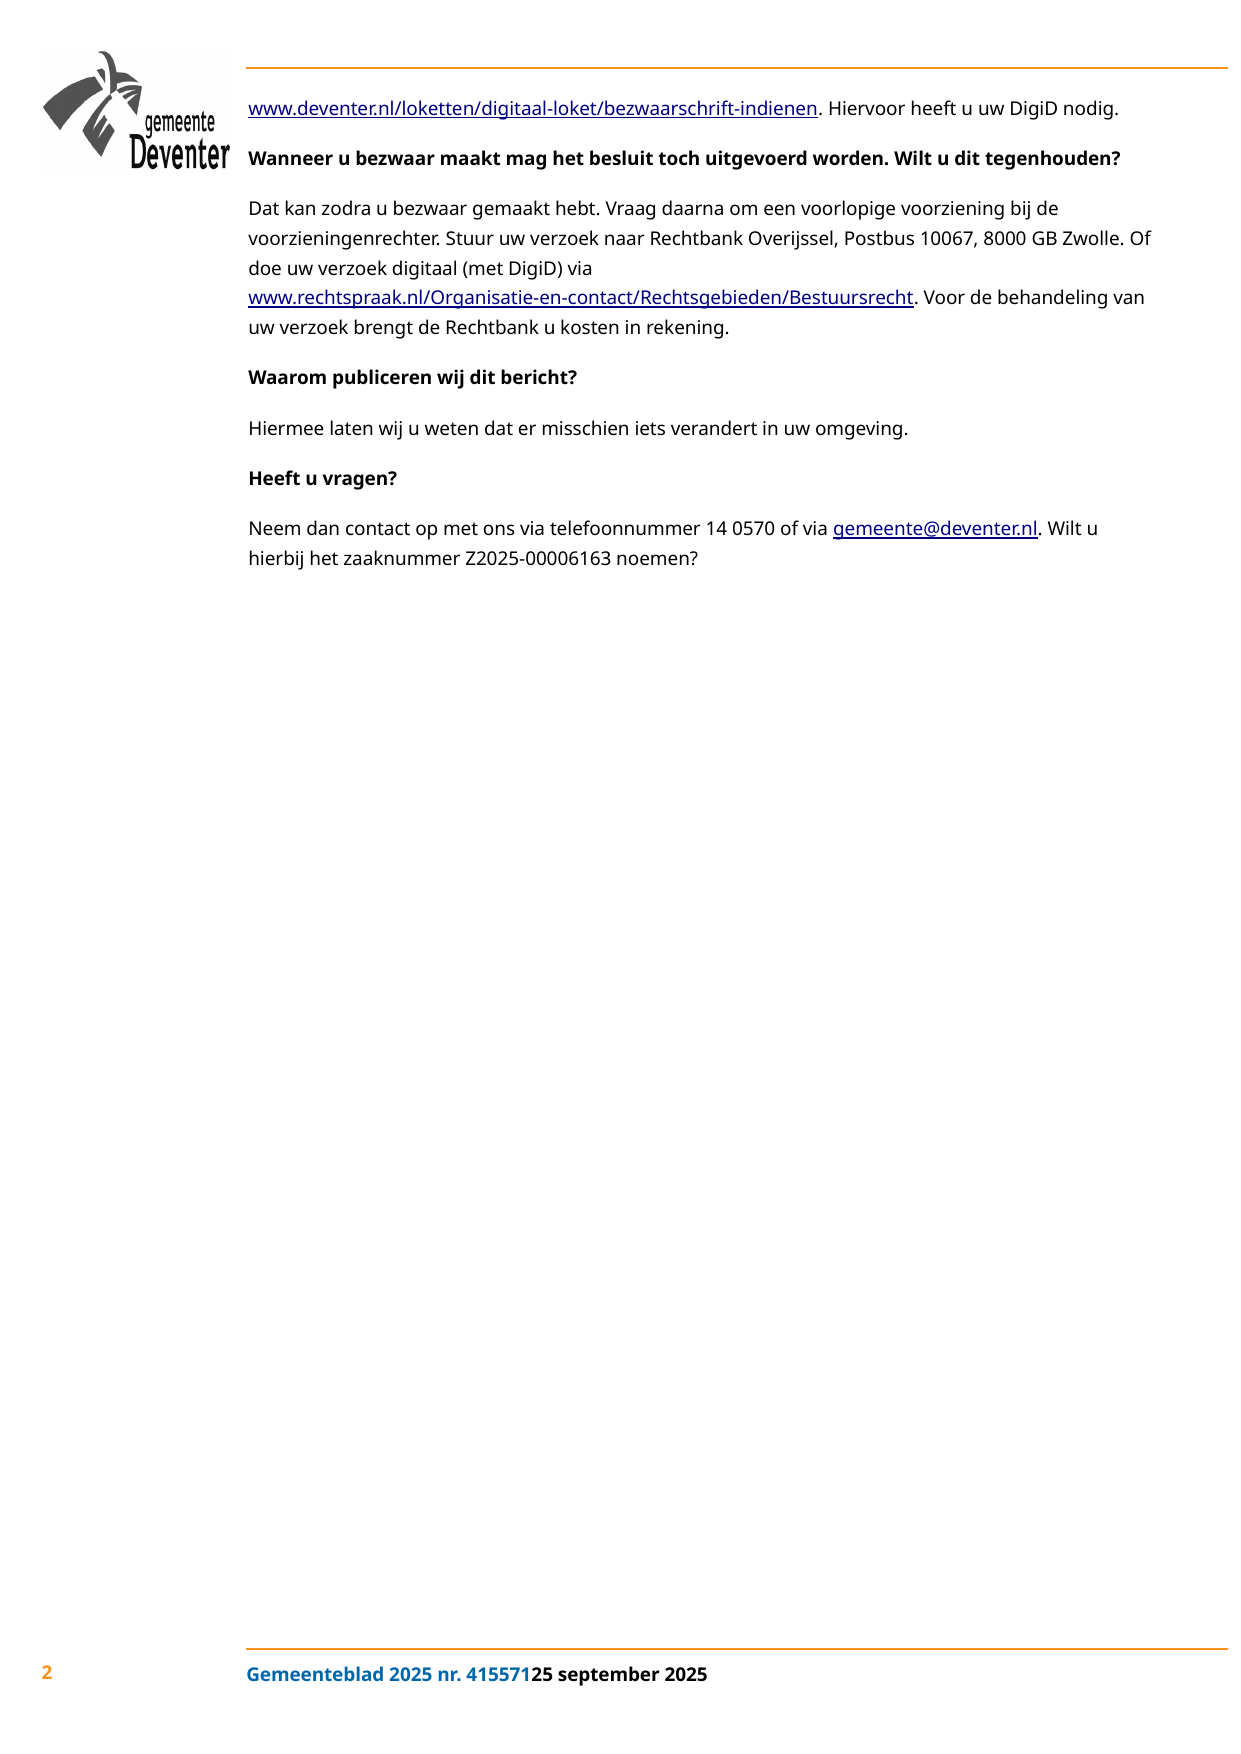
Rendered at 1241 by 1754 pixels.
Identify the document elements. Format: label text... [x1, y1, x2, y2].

text Waarom publiceren wij dit bericht? [248, 364, 1152, 390]
text Dat kan zodra u bezwaar gemaakt hebt. Vraag daarna om een voorlopige voorziening bij de voorzieningenrechter. Stuur uw verzoek naar Rechtbank Overijssel, Postbus 10067, 8000 GB Zwolle. Of doe uw verzoek digitaal (met DigiD) via www.rechtspraak.nl/Organisatie-en-contact/Rechtsgebieden/Bestuursrecht. Voor de behandeling van uw verzoek brengt de Rechtbank u kosten in rekening. [248, 196, 1152, 340]
text Heeft u vragen? [248, 465, 1152, 491]
text www.deventer.nl/loketten/digitaal-loket/bezwaarschrift-indienen. Hiervoor heeft u uw DigiD nodig. [248, 95, 1152, 121]
text Hiermee laten wij u weten dat er misschien iets verandert in uw omgeving. [248, 415, 1152, 441]
picture [41, 47, 231, 172]
text Wanneer u bezwaar maakt mag het besluit toch uitgevoerd worden. Wilt u dit tegenhouden? [248, 145, 1152, 171]
text Neem dan contact op met ons via telefoonnummer 14 0570 of via gemeente@deventer.nl. Wilt u hierbij het zaaknummer Z2025-00006163 noemen? [248, 516, 1152, 571]
